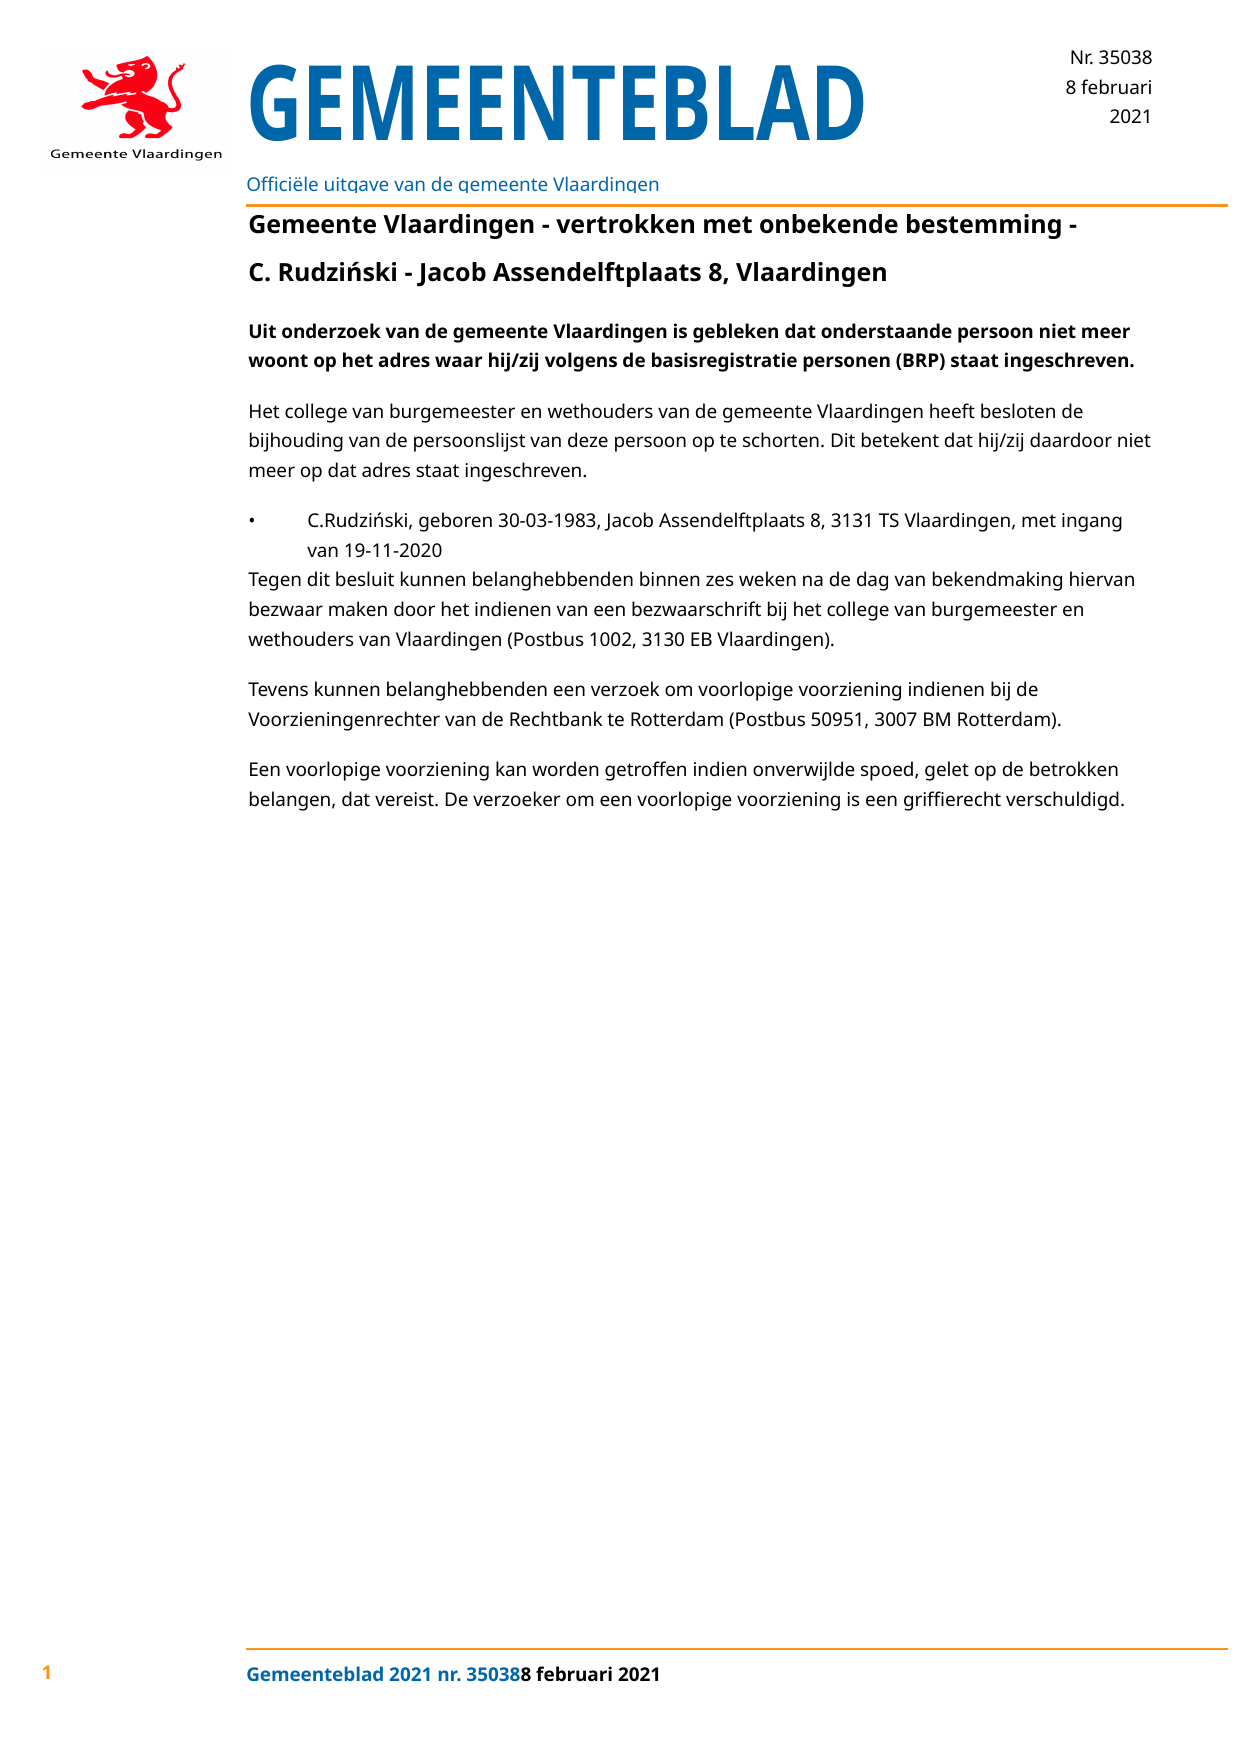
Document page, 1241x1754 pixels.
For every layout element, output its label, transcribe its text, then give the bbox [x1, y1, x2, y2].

picture [41, 47, 231, 172]
text Tegen dit besluit kunnen belanghebbenden binnen zes weken na de dag van bekendmaking hiervan bezwaar maken door het indienen van een bezwaarschrift bij het college van burgemeester en wethouders van Vlaardingen (Postbus 1002, 3130 EB Vlaardingen). [248, 567, 1152, 652]
text Een voorlopige voorziening kan worden getroffen indien onverwijlde spoed, gelet op de betrokken belangen, dat vereist. De verzoeker om een voorlopige voorziening is een griffierecht verschuldigd. [248, 756, 1152, 812]
text Het college van burgemeester en wethouders van de gemeente Vlaardingen heeft besloten de bijhouding van de persoonslijst van deze persoon op te schorten. Dit betekent dat hij/zij daardoor niet meer op dat adres staat ingeschreven. [248, 398, 1152, 483]
text Gemeente Vlaardingen - vertrokken met onbekende bestemming - C. Rudziński - Jacob Assendelftplaats 8, Vlaardingen [248, 207, 1152, 288]
text Uit onderzoek van de gemeente Vlaardingen is gebleken dat onderstaande persoon niet meer woont op het adres waar hij/zij volgens de basisregistratie personen (BRP) staat ingeschreven. [248, 318, 1152, 373]
text Tevens kunnen belanghebbenden een verzoek om voorlopige voorziening indienen bij de Voorzieningenrechter van de Rechtbank te Rotterdam (Postbus 50951, 3007 BM Rotterdam). [248, 676, 1152, 732]
list C.Rudziński, geboren 30-03-1983, Jacob Assendelftplaats 8, 3131 TS Vlaardingen, met ingang van 19-11-2020 [248, 507, 1152, 563]
